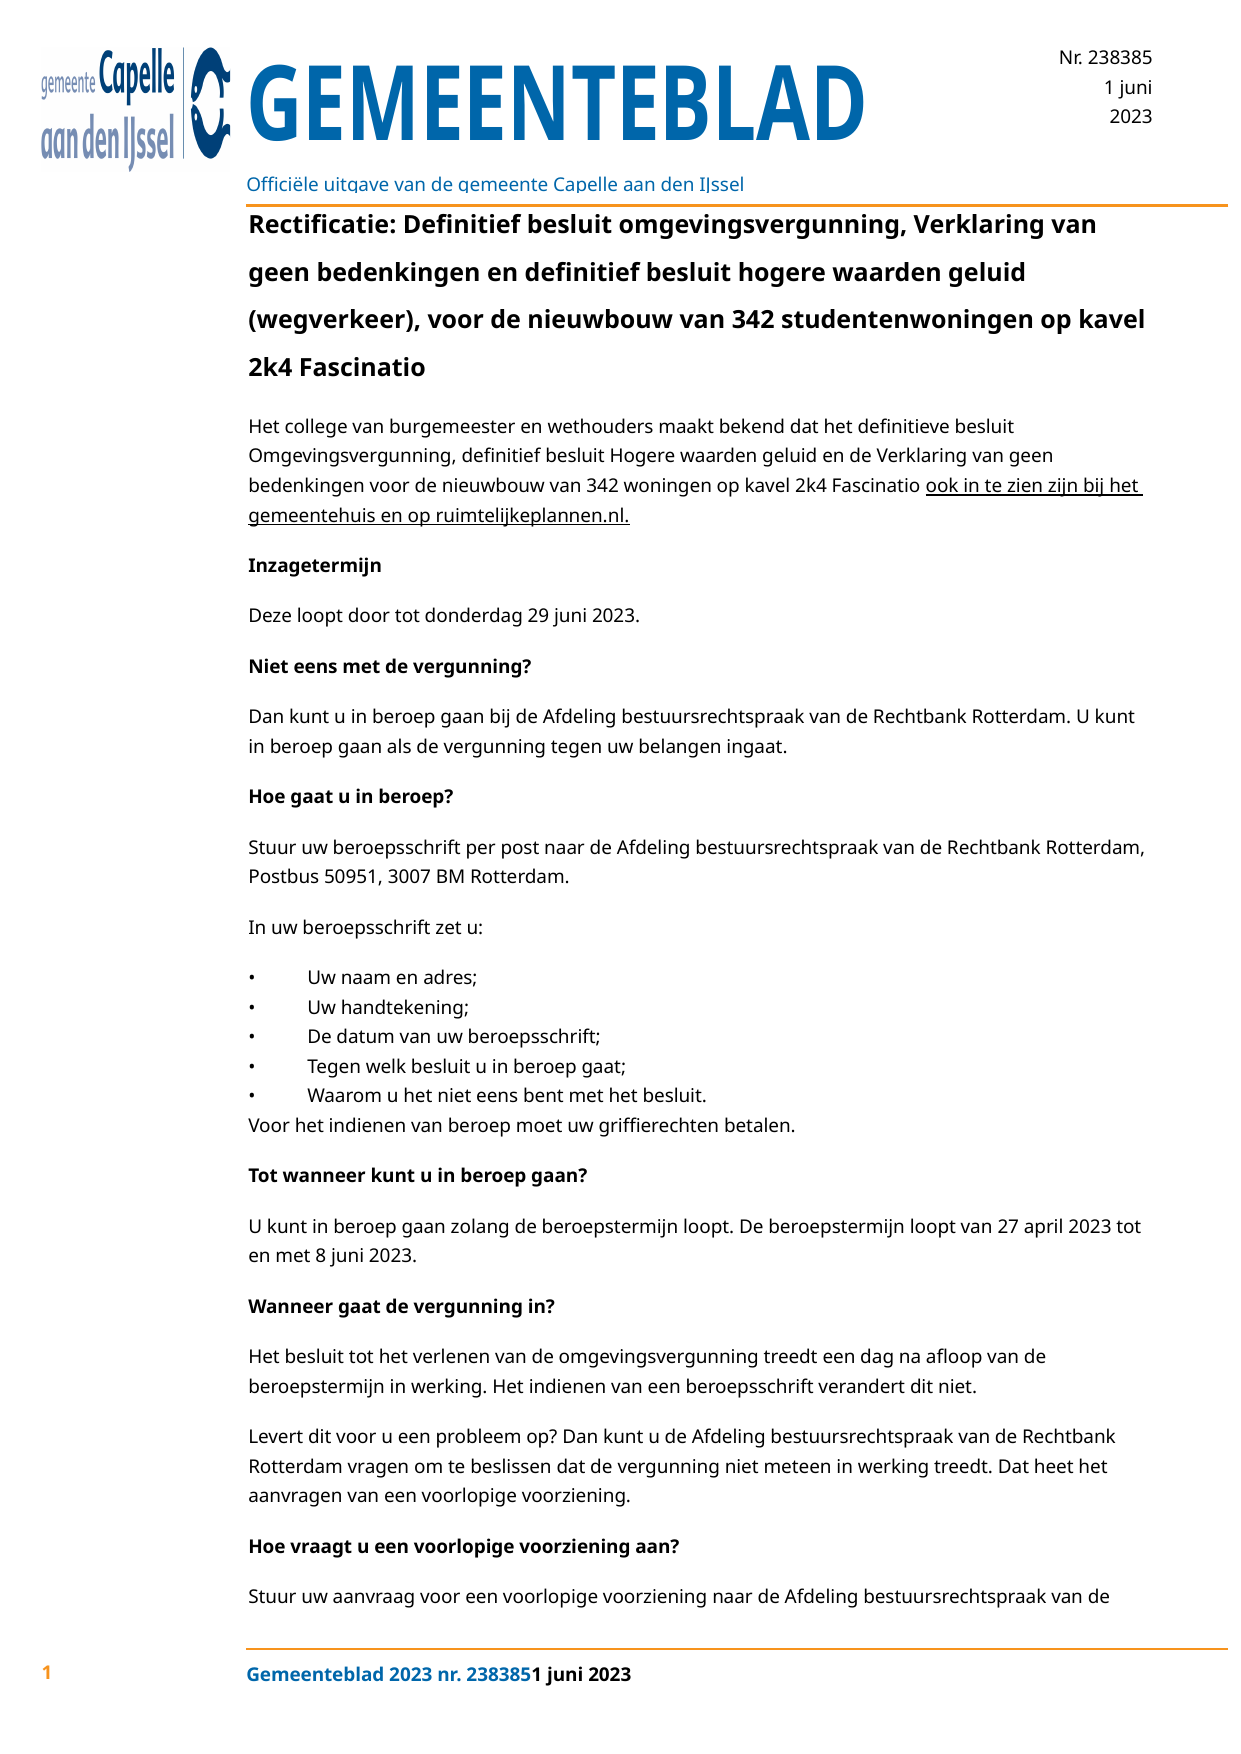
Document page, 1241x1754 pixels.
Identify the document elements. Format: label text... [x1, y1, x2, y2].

text Het besluit tot het verlenen van de omgevingsvergunning treedt een dag na afloop van de beroepstermijn in werking. Het indienen van een beroepsschrift verandert dit niet. [248, 1343, 1152, 1399]
text Stuur uw aanvraag voor een voorlopige voorziening naar de Afdeling bestuursrechtspraak van de [248, 1583, 1152, 1609]
list Uw naam en adres; [248, 964, 1152, 990]
text Voor het indienen van beroep moet uw griffierechten betalen. [248, 1112, 1152, 1138]
text Hoe vraagt u een voorlopige voorziening aan? [248, 1533, 1152, 1559]
text Levert dit voor u een probleem op? Dan kunt u de Afdeling bestuursrechtspraak van de Rechtbank Rotterdam vragen om te beslissen dat de vergunning niet meteen in werking treedt. Dat heet het aanvragen van een voorlopige voorziening. [248, 1423, 1152, 1508]
text Wanneer gaat de vergunning in? [248, 1293, 1152, 1319]
text Het college van burgemeester en wethouders maakt bekend dat het definitieve besluit Omgevingsvergunning, definitief besluit Hogere waarden geluid en de Verklaring van geen bedenkingen voor de nieuwbouw van 342 woningen op kavel 2k4 Fascinatio ook in te zien zijn bij het gemeentehuis en op ruimtelijkeplannen.nl. [248, 413, 1152, 528]
text Tot wanneer kunt u in beroep gaan? [248, 1163, 1152, 1188]
text Hoe gaat u in beroep? [248, 783, 1152, 809]
text Dan kunt u in beroep gaan bij de Afdeling bestuursrechtspraak van de Rechtbank Rotterdam. U kunt in beroep gaan als de vergunning tegen uw belangen ingaat. [248, 703, 1152, 759]
list Uw handtekening; [248, 994, 1152, 1020]
list Waarom u het niet eens bent met het besluit. [248, 1083, 1152, 1108]
list Tegen welk besluit u in beroep gaat; [248, 1053, 1152, 1079]
text Rectificatie: Definitief besluit omgevingsvergunning, Verklaring van geen bedenkingen en definitief besluit hogere waarden geluid (wegverkeer), voor de nieuwbouw van 342 studentenwoningen op kavel 2k4 Fascinatio [248, 207, 1152, 384]
text Stuur uw beroepsschrift per post naar de Afdeling bestuursrechtspraak van de Rechtbank Rotterdam, Postbus 50951, 3007 BM Rotterdam. [248, 834, 1152, 889]
text In uw beroepsschrift zet u: [248, 914, 1152, 940]
text U kunt in beroep gaan zolang de beroepstermijn loopt. De beroepstermijn loopt van 27 april 2023 tot en met 8 juni 2023. [248, 1213, 1152, 1268]
picture [41, 47, 231, 172]
list De datum van uw beroepsschrift; [248, 1023, 1152, 1049]
text Niet eens met de vergunning? [248, 653, 1152, 679]
text Deze loopt door tot donderdag 29 juni 2023. [248, 603, 1152, 628]
text Inzagetermijn [248, 552, 1152, 578]
